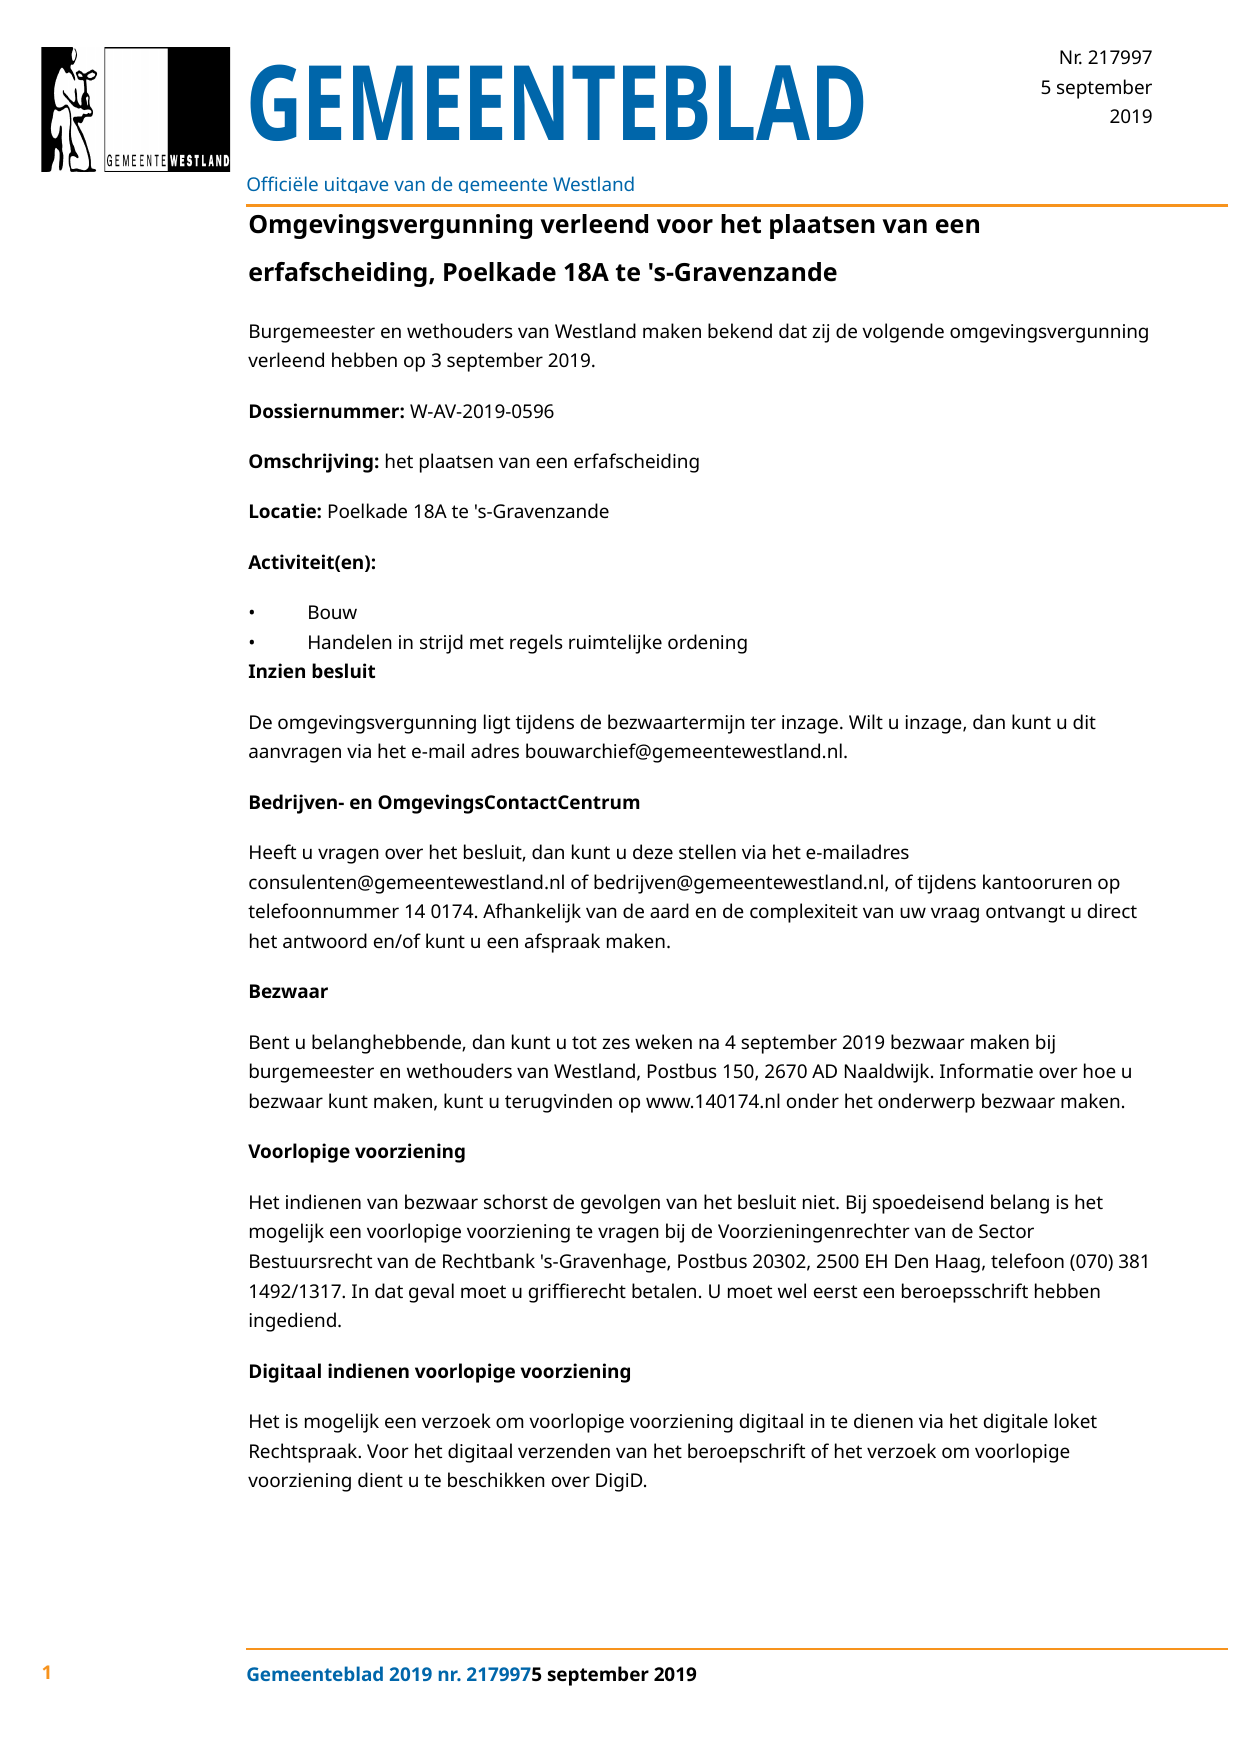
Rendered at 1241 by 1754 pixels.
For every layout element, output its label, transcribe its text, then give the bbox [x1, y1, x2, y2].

text Voorlopige voorziening [248, 1139, 1152, 1164]
text Bezwaar [248, 979, 1152, 1004]
text Locatie: Poelkade 18A te 's-Gravenzande [248, 499, 1152, 524]
text Het indienen van bezwaar schorst de gevolgen van het besluit niet. Bij spoedeisend belang is het mogelijk een voorlopige voorziening te vragen bij de Voorzieningenrechter van de Sector Bestuursrecht van de Rechtbank 's-Gravenhage, Postbus 20302, 2500 EH Den Haag, telefoon (070) 381 1492/1317. In dat geval moet u griffierecht betalen. U moet wel eerst een beroepsschrift hebben ingediend. [248, 1189, 1152, 1333]
list Bouw [248, 599, 1152, 625]
text Omschrijving: het plaatsen van een erfafscheiding [248, 448, 1152, 474]
list Handelen in strijd met regels ruimtelijke ordening [248, 629, 1152, 655]
text Heeft u vragen over het besluit, dan kunt u deze stellen via het e-mailadres consulenten@gemeentewestland.nl of bedrijven@gemeentewestland.nl, of tijdens kantooruren op telefoonnummer 14 0174. Afhankelijk van de aard en de complexiteit van uw vraag ontvangt u direct het antwoord en/of kunt u een afspraak maken. [248, 839, 1152, 954]
text Burgemeester en wethouders van Westland maken bekend dat zij de volgende omgevingsvergunning verleend hebben op 3 september 2019. [248, 318, 1152, 373]
text Omgevingsvergunning verleend voor het plaatsen van een erfafscheiding, Poelkade 18A te 's-Gravenzande [248, 207, 1152, 288]
text Activiteit(en): [248, 549, 1152, 575]
text Inzien besluit [248, 659, 1152, 684]
text Het is mogelijk een verzoek om voorlopige voorziening digitaal in te dienen via het digitale loket Rechtspraak. Voor het digitaal verzenden van het beroepschrift of het verzoek om voorlopige voorziening dient u te beschikken over DigiD. [248, 1408, 1152, 1493]
text Digitaal indienen voorlopige voorziening [248, 1358, 1152, 1384]
text Bent u belanghebbende, dan kunt u tot zes weken na 4 september 2019 bezwaar maken bij burgemeester en wethouders van Westland, Postbus 150, 2670 AD Naaldwijk. Informatie over hoe u bezwaar kunt maken, kunt u terugvinden op www.140174.nl onder het onderwerp bezwaar maken. [248, 1029, 1152, 1114]
picture [41, 47, 231, 172]
text De omgevingsvergunning ligt tijdens de bezwaartermijn ter inzage. Wilt u inzage, dan kunt u dit aanvragen via het e-mail adres bouwarchief@gemeentewestland.nl. [248, 709, 1152, 764]
text Dossiernummer: W-AV-2019-0596 [248, 398, 1152, 424]
text Bedrijven- en OmgevingsContactCentrum [248, 789, 1152, 815]
